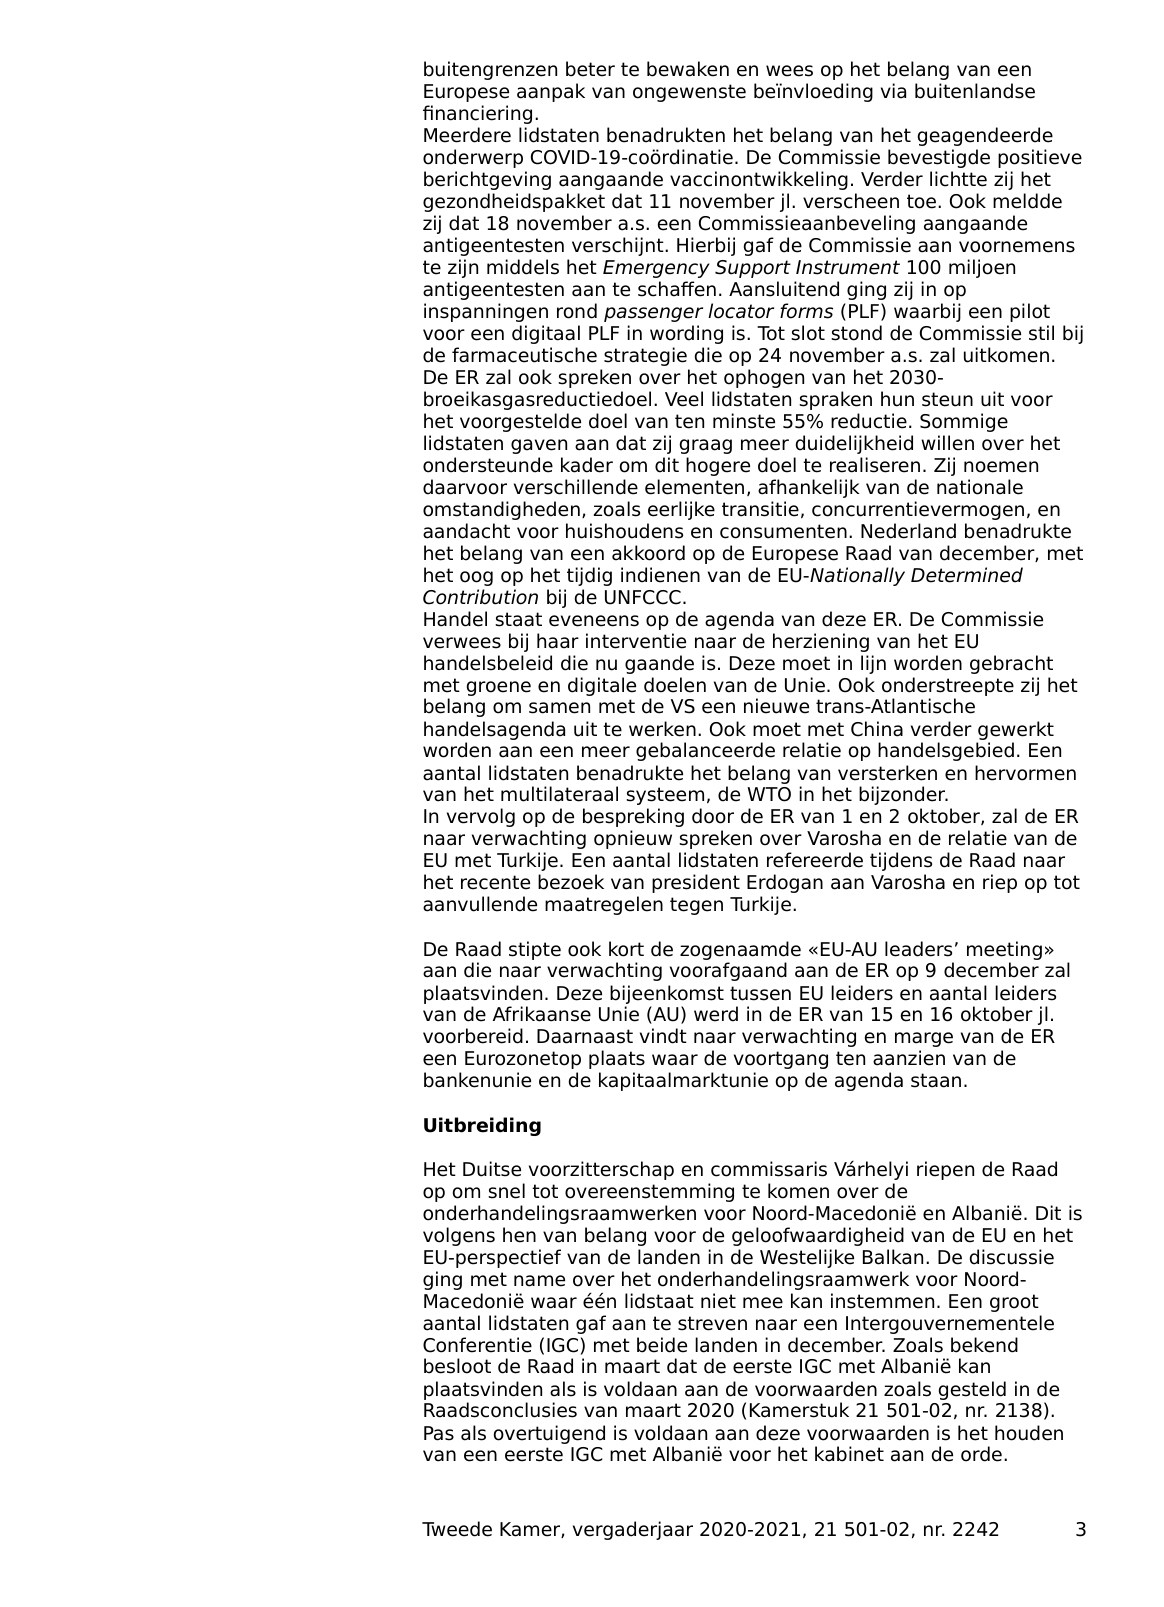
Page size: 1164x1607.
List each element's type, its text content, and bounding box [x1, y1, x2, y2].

subtitle Uitbreiding [422, 1114, 1087, 1136]
text Handel staat eveneens op de agenda van deze ER. De Commissie verwees bij haar interventie naar de herziening van het EU handelsbeleid die nu gaande is. Deze moet in lijn worden gebracht met groene en digitale doelen van de Unie. Ook onderstreepte zij het belang om samen met de VS een nieuwe trans-Atlantische handelsagenda uit te werken. Ook moet met China verder gewerkt worden aan een meer gebalanceerde relatie op handelsgebied. Een aantal lidstaten benadrukte het belang van versterken en hervormen van het multilateraal systeem, de WTO in het bijzonder. [422, 608, 1087, 806]
text In vervolg op de bespreking door de ER van 1 en 2 oktober, zal de ER naar verwachting opnieuw spreken over Varosha en de relatie van de EU met Turkije. Een aantal lidstaten refereerde tijdens de Raad naar het recente bezoek van president Erdogan aan Varosha en riep op tot aanvullende maatregelen tegen Turkije. [422, 806, 1087, 916]
text buitengrenzen beter te bewaken en wees op het belang van een Europese aanpak van ongewenste beïnvloeding via buitenlandse financiering. [422, 59, 1087, 125]
text De ER zal ook spreken over het ophogen van het 2030-broeikasgasreductiedoel. Veel lidstaten spraken hun steun uit voor het voorgestelde doel van ten minste 55% reductie. Sommige lidstaten gaven aan dat zij graag meer duidelijkheid willen over het ondersteunde kader om dit hogere doel te realiseren. Zij noemen daarvoor verschillende elementen, afhankelijk van de nationale omstandigheden, zoals eerlijke transitie, concurrentievermogen, en aandacht voor huishoudens en consumenten. Nederland benadrukte het belang van een akkoord op de Europese Raad van december, met het oog op het tijdig indienen van de EU-Nationally Determined Contribution bij de UNFCCC. [422, 367, 1087, 608]
text De Raad stipte ook kort de zogenaamde «EU-AU leaders’ meeting» aan die naar verwachting voorafgaand aan de ER op 9 december zal plaatsvinden. Deze bijeenkomst tussen EU leiders en aantal leiders van de Afrikaanse Unie (AU) werd in de ER van 15 en 16 oktober jl. voorbereid. Daarnaast vindt naar verwachting en marge van de ER een Eurozonetop plaats waar de voortgang ten aanzien van de bankenunie en de kapitaalmarktunie op de agenda staan. [422, 938, 1087, 1092]
text Meerdere lidstaten benadrukten het belang van het geagendeerde onderwerp COVID-19-coördinatie. De Commissie bevestigde positieve berichtgeving aangaande vaccinontwikkeling. Verder lichtte zij het gezondheidspakket dat 11 november jl. verscheen toe. Ook meldde zij dat 18 november a.s. een Commissieaanbeveling aangaande antigeentesten verschijnt. Hierbij gaf de Commissie aan voornemens te zijn middels het Emergency Support Instrument 100 miljoen antigeentesten aan te schaffen. Aansluitend ging zij in op inspanningen rond passenger locator forms (PLF) waarbij een pilot voor een digitaal PLF in wording is. Tot slot stond de Commissie stil bij de farmaceutische strategie die op 24 november a.s. zal uitkomen. [422, 125, 1087, 367]
text Het Duitse voorzitterschap en commissaris Várhelyi riepen de Raad op om snel tot overeenstemming te komen over de onderhandelingsraamwerken voor Noord-Macedonië en Albanië. Dit is volgens hen van belang voor de geloofwaardigheid van de EU en het EU-perspectief van de landen in de Westelijke Balkan. De discussie ging met name over het onderhandelingsraamwerk voor Noord-Macedonië waar één lidstaat niet mee kan instemmen. Een groot aantal lidstaten gaf aan te streven naar een Intergouvernementele Conferentie (IGC) met beide landen in december. Zoals bekend besloot de Raad in maart dat de eerste IGC met Albanië kan plaatsvinden als is voldaan aan de voorwaarden zoals gesteld in de Raadsconclusies van maart 2020 (Kamerstuk 21 501-02, nr. 2138). Pas als overtuigend is voldaan aan deze voorwaarden is het houden van een eerste IGC met Albanië voor het kabinet aan de orde. [422, 1159, 1087, 1466]
